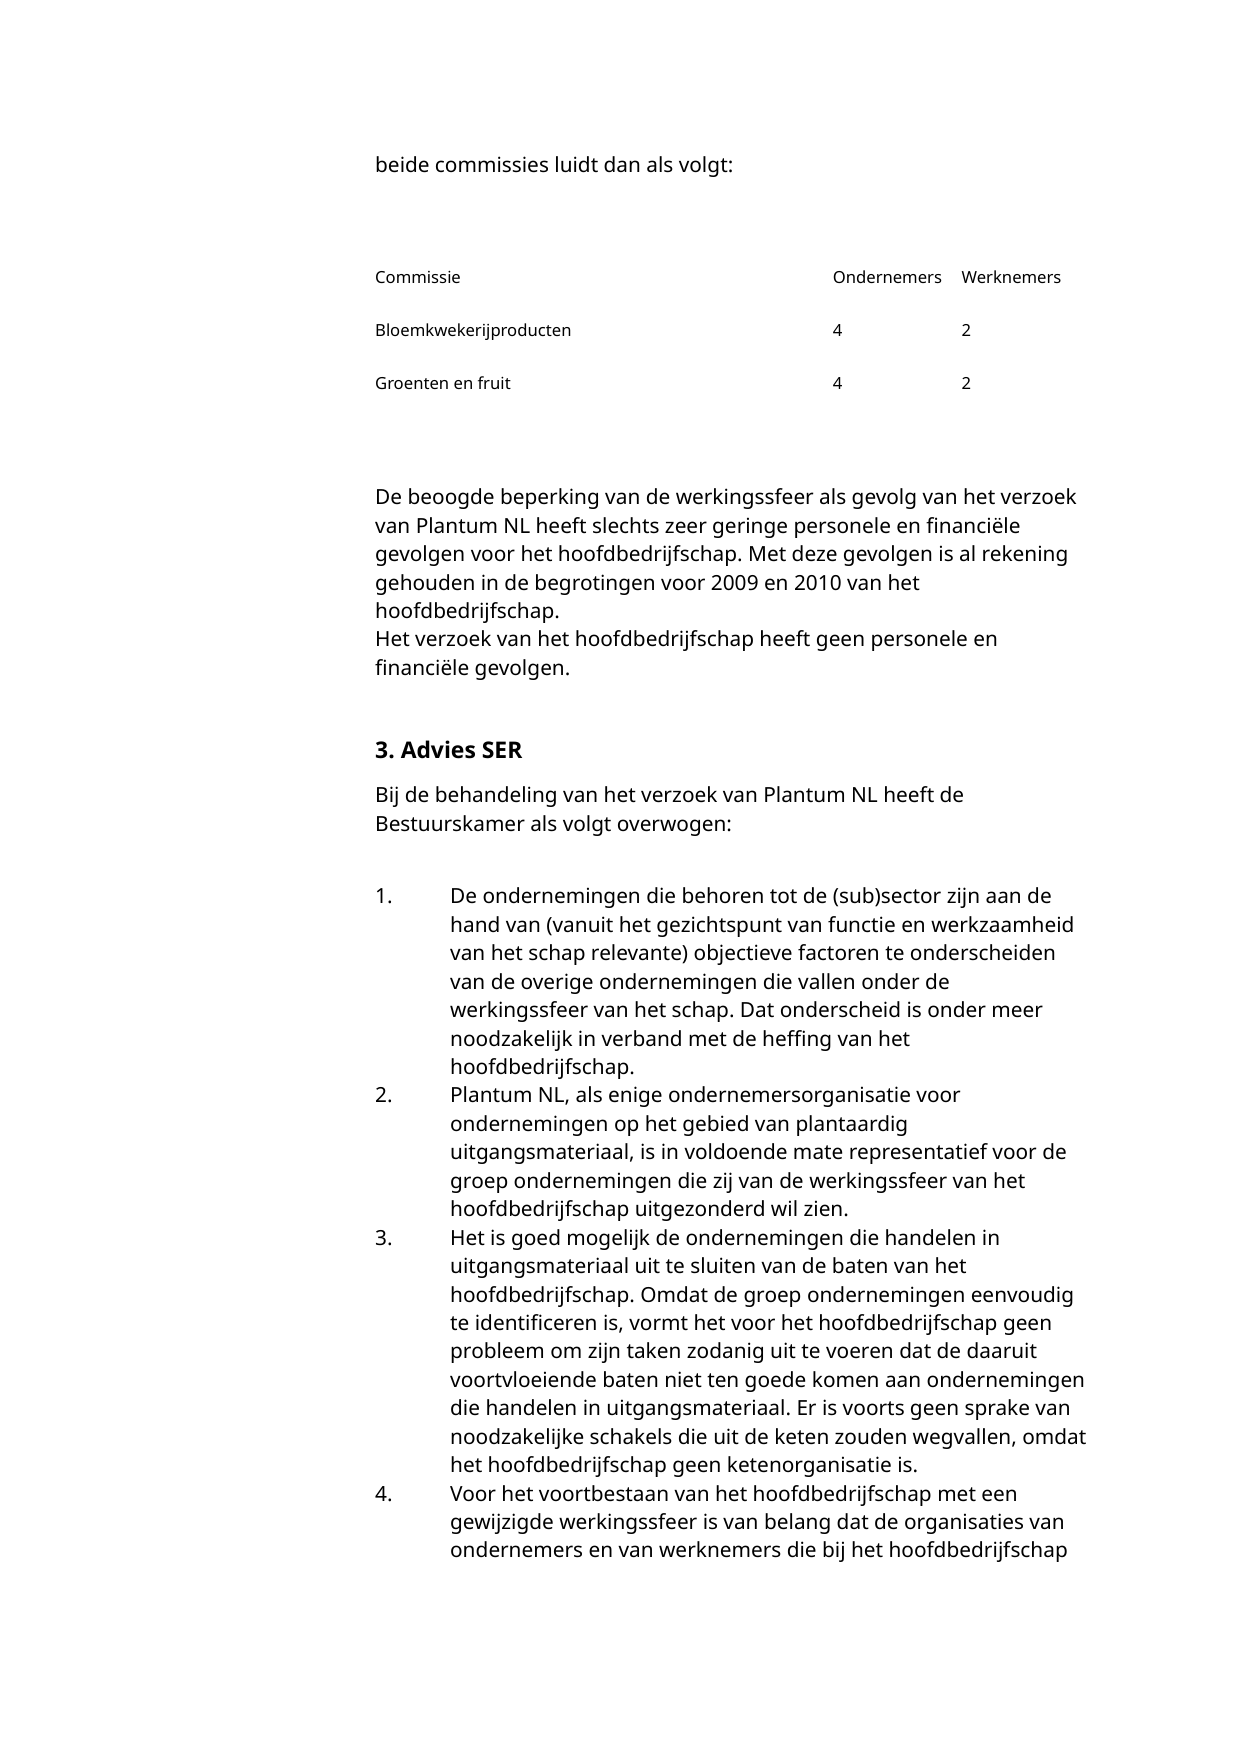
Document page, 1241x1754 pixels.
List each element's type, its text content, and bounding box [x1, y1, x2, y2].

subtitle 3. Advies SER [375, 734, 1090, 765]
table_cell 4 [833, 371, 961, 424]
table_cell Groenten en fruit [375, 371, 833, 424]
table_cell 2 [961, 319, 1090, 371]
text Het verzoek van het hoofdbedrijfschap heeft geen personele en financiële gevolgen. [375, 624, 1090, 681]
list De ondernemingen die behoren tot de (sub)sector zijn aan de hand van (vanuit het gezichtspunt van functie en werkzaamheid van het schap relevante) objectieve factoren te onderscheiden van de overige ondernemingen die vallen onder de werkingssfeer van het schap. Dat onderscheid is onder meer noodzakelijk in verband met de heffing van het hoofdbedrijfschap. [375, 882, 1090, 1081]
text De beoogde beperking van de werkingssfeer als gevolg van het verzoek van Plantum NL heeft slechts zeer geringe personele en financiële gevolgen voor het hoofdbedrijfschap. Met deze gevolgen is al rekening gehouden in de begrotingen voor 2009 en 2010 van het hoofdbedrijfschap. [375, 482, 1090, 624]
list Plantum NL, als enige ondernemersorganisatie voor ondernemingen op het gebied van plantaardig uitgangsmateriaal, is in voldoende mate representatief voor de groep ondernemingen die zij van de werkingssfeer van het hoofdbedrijfschap uitgezonderd wil zien. [375, 1081, 1090, 1223]
table_header Commissie [375, 266, 833, 318]
text beide commissies luidt dan als volgt: [375, 150, 1090, 178]
list Het is goed mogelijk de ondernemingen die handelen in uitgangsmateriaal uit te sluiten van de baten van het hoofdbedrijfschap. Omdat de groep ondernemingen eenvoudig te identificeren is, vormt het voor het hoofdbedrijfschap geen probleem om zijn taken zodanig uit te voeren dat de daaruit voortvloeiende baten niet ten goede komen aan ondernemingen die handelen in uitgangsmateriaal. Er is voorts geen sprake van noodzakelijke schakels die uit de keten zouden wegvallen, omdat het hoofdbedrijfschap geen ketenorganisatie is. [375, 1223, 1090, 1479]
table_cell Bloemkwekerijproducten [375, 319, 833, 371]
list Voor het voortbestaan van het hoofdbedrijfschap met een gewijzigde werkingssfeer is van belang dat de organisaties van ondernemers en van werknemers die bij het hoofdbedrijfschap [375, 1479, 1090, 1564]
text Bij de behandeling van het verzoek van Plantum NL heeft de Bestuurskamer als volgt overwogen: [375, 780, 1090, 837]
table_cell 2 [961, 371, 1090, 424]
table_header Werknemers [961, 266, 1090, 318]
table_header Ondernemers [833, 266, 961, 318]
table_cell 4 [833, 319, 961, 371]
